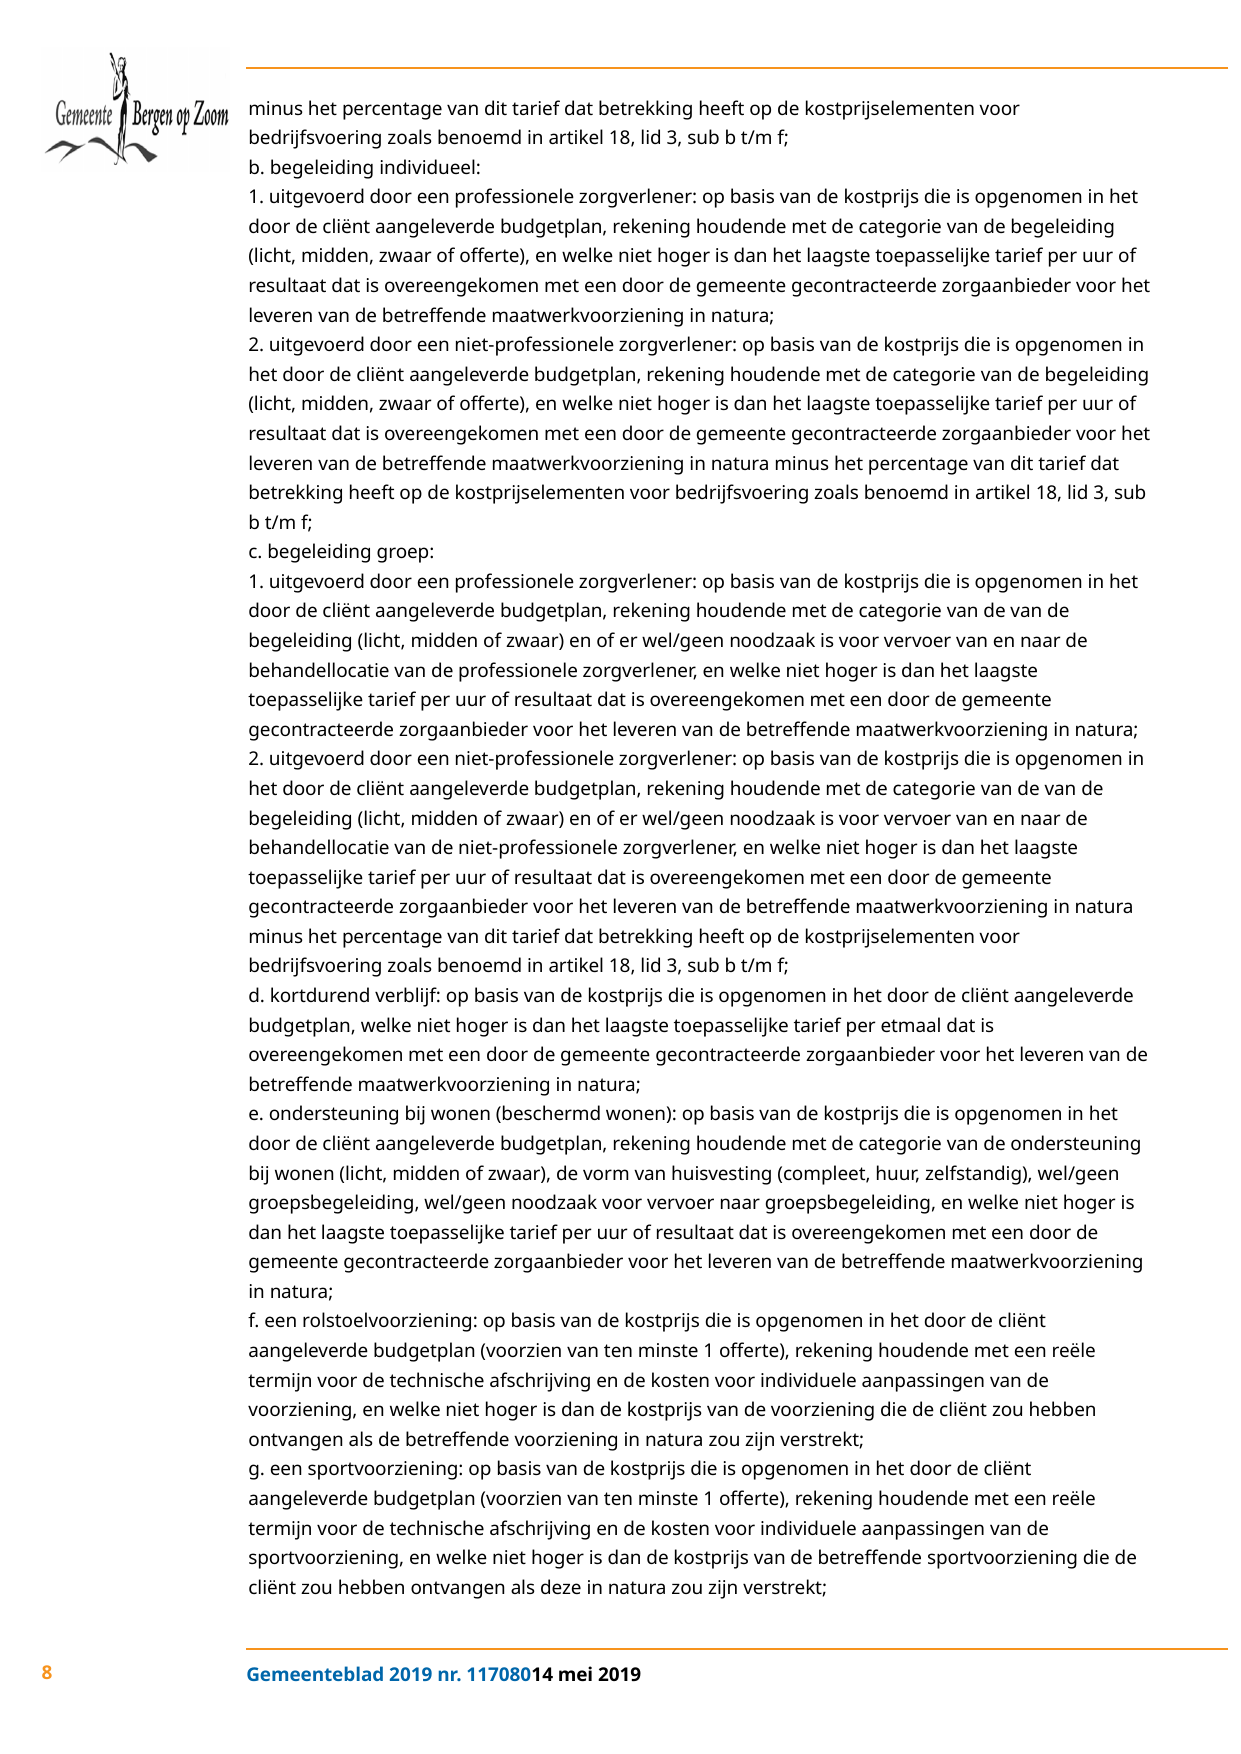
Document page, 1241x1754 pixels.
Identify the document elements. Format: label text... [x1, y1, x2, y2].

text e. ondersteuning bij wonen (beschermd wonen): op basis van de kostprijs die is opgenomen in het door de cliënt aangeleverde budgetplan, rekening houdende met de categorie van de ondersteuning bij wonen (licht, midden of zwaar), de vorm van huisvesting (compleet, huur, zelfstandig), wel/geen groepsbegeleiding, wel/geen noodzaak voor vervoer naar groepsbegeleiding, en welke niet hoger is dan het laagste toepasselijke tarief per uur of resultaat dat is overeengekomen met een door de gemeente gecontracteerde zorgaanbieder voor het leveren van de betreffende maatwerkvoorziening in natura; [248, 1101, 1152, 1304]
text 1. uitgevoerd door een professionele zorgverlener: op basis van de kostprijs die is opgenomen in het door de cliënt aangeleverde budgetplan, rekening houdende met de categorie van de begeleiding (licht, midden, zwaar of offerte), en welke niet hoger is dan het laagste toepasselijke tarief per uur of resultaat dat is overeengekomen met een door de gemeente gecontracteerde zorgaanbieder voor het leveren van de betreffende maatwerkvoorziening in natura; [248, 183, 1152, 328]
text d. kortdurend verblijf: op basis van de kostprijs die is opgenomen in het door de cliënt aangeleverde budgetplan, welke niet hoger is dan het laagste toepasselijke tarief per etmaal dat is overeengekomen met een door de gemeente gecontracteerde zorgaanbieder voor het leveren van de betreffende maatwerkvoorziening in natura; [248, 982, 1152, 1097]
text c. begeleiding groep: [248, 538, 1152, 564]
text 2. uitgevoerd door een niet-professionele zorgverlener: op basis van de kostprijs die is opgenomen in het door de cliënt aangeleverde budgetplan, rekening houdende met de categorie van de begeleiding (licht, midden, zwaar of offerte), en welke niet hoger is dan het laagste toepasselijke tarief per uur of resultaat dat is overeengekomen met een door de gemeente gecontracteerde zorgaanbieder voor het leveren van de betreffende maatwerkvoorziening in natura minus het percentage van dit tarief dat betrekking heeft op de kostprijselementen voor bedrijfsvoering zoals benoemd in artikel 18, lid 3, sub b t/m f; [248, 331, 1152, 535]
text b. begeleiding individueel: [248, 154, 1152, 180]
text 2. uitgevoerd door een niet-professionele zorgverlener: op basis van de kostprijs die is opgenomen in het door de cliënt aangeleverde budgetplan, rekening houdende met de categorie van de van de begeleiding (licht, midden of zwaar) en of er wel/geen noodzaak is voor vervoer van en naar de behandellocatie van de niet-professionele zorgverlener, en welke niet hoger is dan het laagste toepasselijke tarief per uur of resultaat dat is overeengekomen met een door de gemeente gecontracteerde zorgaanbieder voor het leveren van de betreffende maatwerkvoorziening in natura minus het percentage van dit tarief dat betrekking heeft op de kostprijselementen voor bedrijfsvoering zoals benoemd in artikel 18, lid 3, sub b t/m f; [248, 746, 1152, 978]
picture [41, 47, 231, 172]
text 1. uitgevoerd door een professionele zorgverlener: op basis van de kostprijs die is opgenomen in het door de cliënt aangeleverde budgetplan, rekening houdende met de categorie van de van de begeleiding (licht, midden of zwaar) en of er wel/geen noodzaak is voor vervoer van en naar de behandellocatie van de professionele zorgverlener, en welke niet hoger is dan het laagste toepasselijke tarief per uur of resultaat dat is overeengekomen met een door de gemeente gecontracteerde zorgaanbieder voor het leveren van de betreffende maatwerkvoorziening in natura; [248, 568, 1152, 742]
text g. een sportvoorziening: op basis van de kostprijs die is opgenomen in het door de cliënt aangeleverde budgetplan (voorzien van ten minste 1 offerte), rekening houdende met een reële termijn voor de technische afschrijving en de kosten voor individuele aanpassingen van de sportvoorziening, en welke niet hoger is dan de kostprijs van de betreffende sportvoorziening die de cliënt zou hebben ontvangen als deze in natura zou zijn verstrekt; [248, 1456, 1152, 1600]
text minus het percentage van dit tarief dat betrekking heeft op de kostprijselementen voor bedrijfsvoering zoals benoemd in artikel 18, lid 3, sub b t/m f; [248, 95, 1152, 150]
text f. een rolstoelvoorziening: op basis van de kostprijs die is opgenomen in het door de cliënt aangeleverde budgetplan (voorzien van ten minste 1 offerte), rekening houdende met een reële termijn voor de technische afschrijving en de kosten voor individuele aanpassingen van de voorziening, en welke niet hoger is dan de kostprijs van de voorziening die de cliënt zou hebben ontvangen als de betreffende voorziening in natura zou zijn verstrekt; [248, 1308, 1152, 1452]
